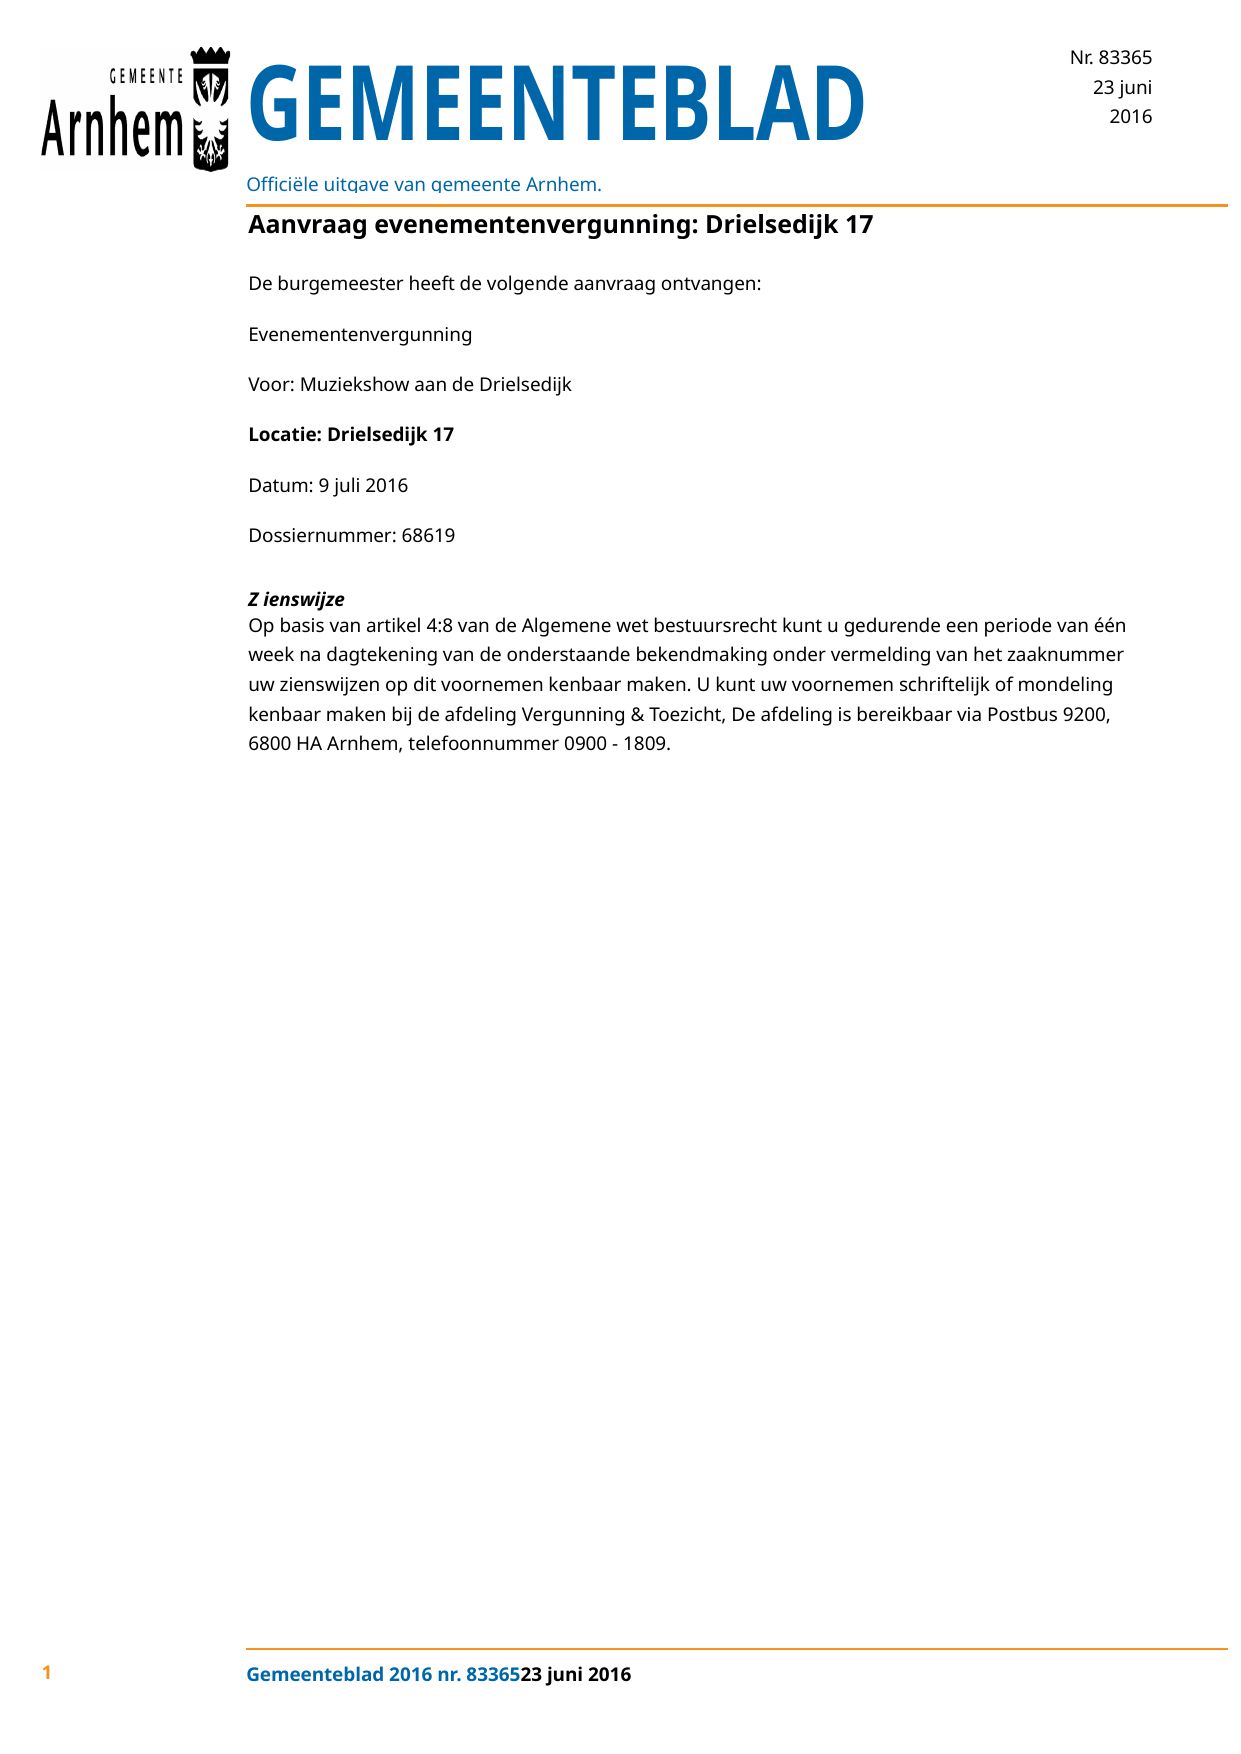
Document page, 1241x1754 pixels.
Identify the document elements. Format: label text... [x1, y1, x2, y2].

picture [41, 47, 231, 172]
text Op basis van artikel 4:8 van de Algemene wet bestuursrecht kunt u gedurende een periode van één week na dagtekening van de onderstaande bekendmaking onder vermelding van het zaaknummer uw zienswijzen op dit voornemen kenbaar maken. U kunt uw voornemen schriftelijk of mondeling kenbaar maken bij de afdeling Vergunning & Toezicht, De afdeling is bereikbaar via Postbus 9200, 6800 HA Arnhem, telefoonnummer 0900 - 1809. [248, 612, 1152, 756]
text Voor: Muziekshow aan de Drielsedijk [248, 371, 1152, 397]
text De burgemeester heeft de volgende aanvraag ontvangen: [248, 270, 1152, 296]
text Evenementenvergunning [248, 321, 1152, 346]
text Dossiernummer: 68619 [248, 522, 1152, 548]
text Locatie: Drielsedijk 17 [248, 422, 1152, 447]
text Z ienswijze [248, 586, 1152, 612]
text Datum: 9 juli 2016 [248, 472, 1152, 498]
text Aanvraag evenementenvergunning: Drielsedijk 17 [248, 207, 1152, 241]
